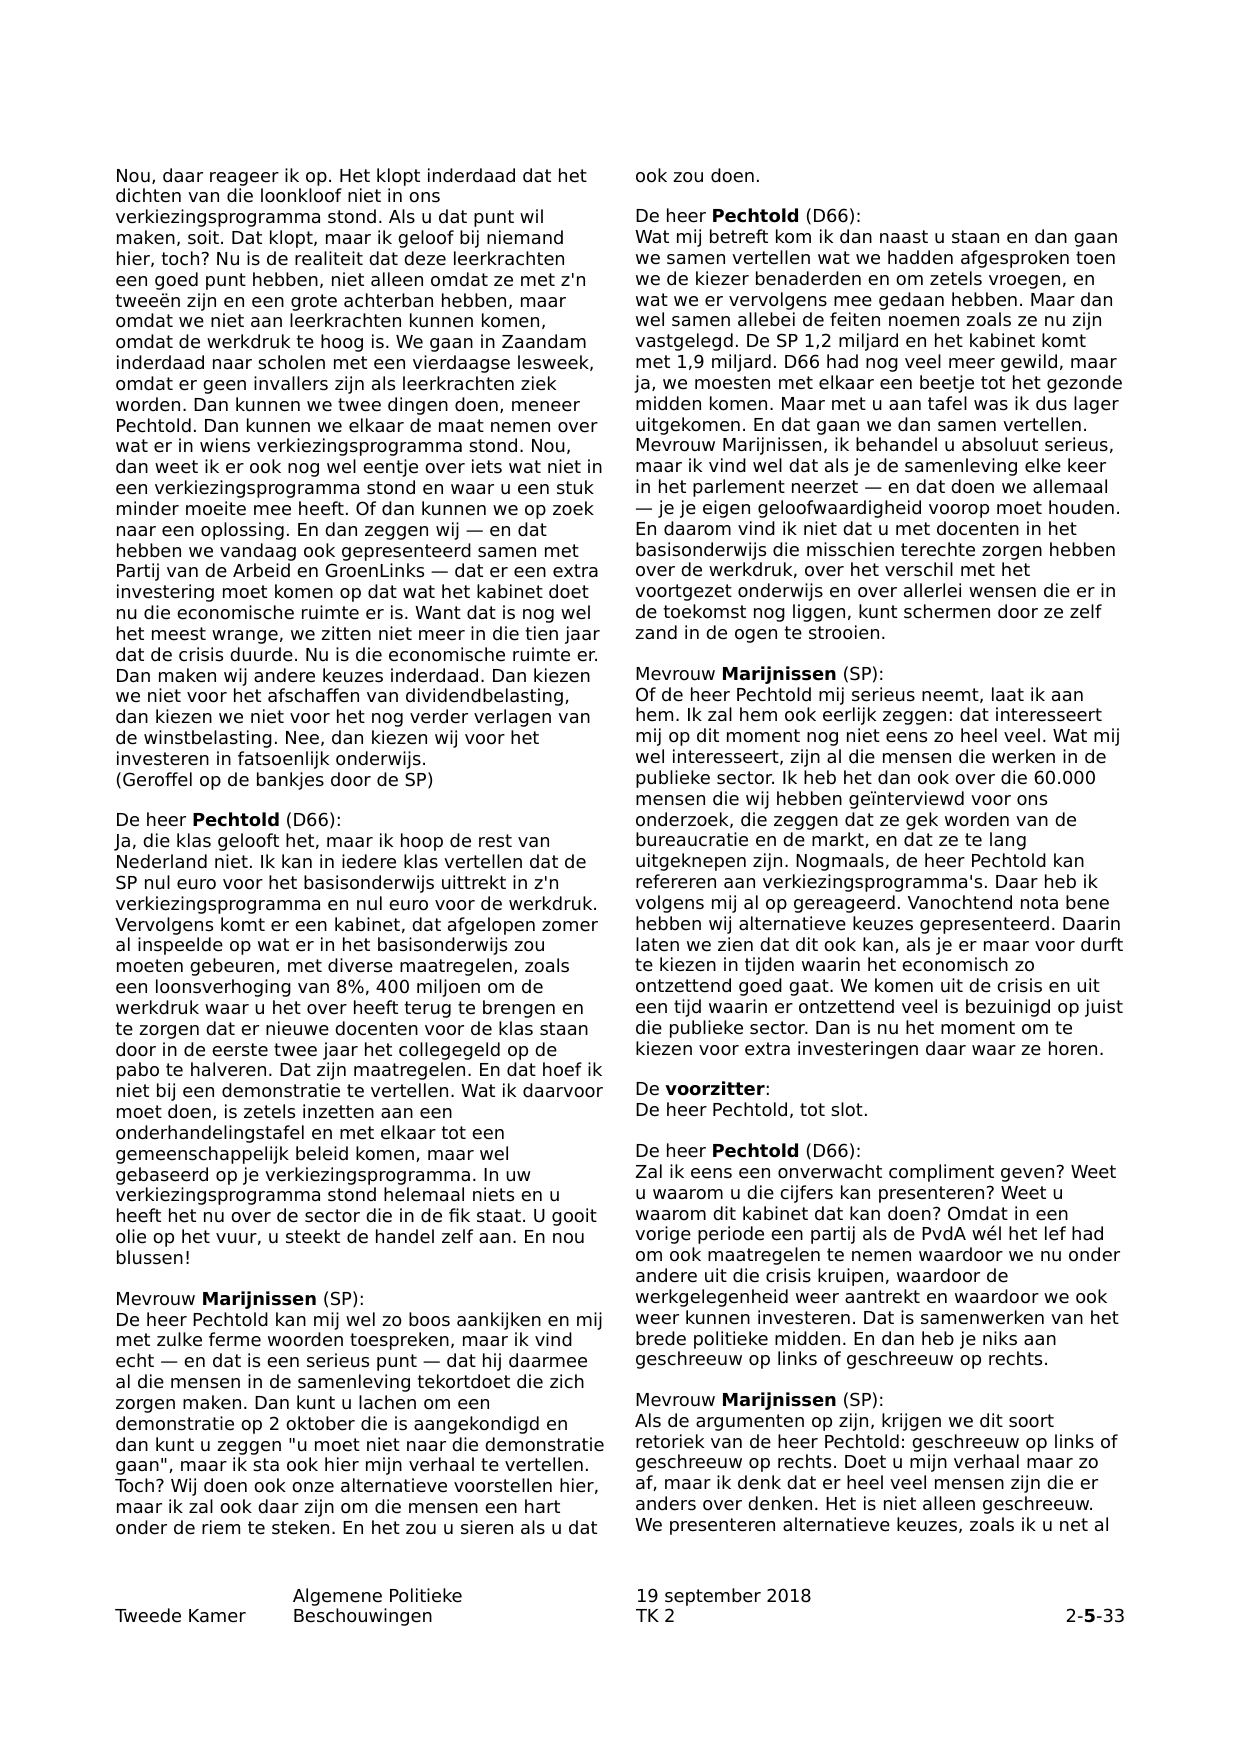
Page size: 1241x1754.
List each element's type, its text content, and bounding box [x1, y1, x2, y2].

text Mevrouw Marijnissen (SP): [635, 663, 1125, 684]
text Of de heer Pechtold mij serieus neemt, laat ik aan hem. Ik zal hem ook eerlijk zeggen: dat interesseert mij op dit moment nog niet eens zo heel veel. Wat mij wel interesseert, zijn al die mensen die werken in de publieke sector. Ik heb het dan ook over die 60.000 mensen die wij hebben geïnterviewd voor ons onderzoek, die zeggen dat ze gek worden van de bureaucratie en de markt, en dat ze te lang uitgeknepen zijn. Nogmaals, de heer Pechtold kan refereren aan verkiezingsprogramma's. Daar heb ik volgens mij al op gereageerd. Vanochtend nota bene hebben wij alternatieve keuzes gepresenteerd. Daarin laten we zien dat dit ook kan, als je er maar voor durft te kiezen in tijden waarin het economisch zo ontzettend goed gaat. We komen uit de crisis en uit een tijd waarin er ontzettend veel is bezuinigd op juist die publieke sector. Dan is nu het moment om te kiezen voor extra investeringen daar waar ze horen. [635, 684, 1125, 1059]
text De heer Pechtold, tot slot. [635, 1100, 1125, 1121]
text ook zou doen. [635, 165, 1125, 186]
text Ja, die klas gelooft het, maar ik hoop de rest van Nederland niet. Ik kan in iedere klas vertellen dat de SP nul euro voor het basisonderwijs uittrekt in z'n verkiezingsprogramma en nul euro voor de werkdruk. Vervolgens komt er een kabinet, dat afgelopen zomer al inspeelde op wat er in het basisonderwijs zou moeten gebeuren, met diverse maatregelen, zoals een loonsverhoging van 8%, 400 miljoen om de werkdruk waar u het over heeft terug te brengen en te zorgen dat er nieuwe docenten voor de klas staan door in de eerste twee jaar het collegegeld op de pabo te halveren. Dat zijn maatregelen. En dat hoef ik niet bij een demonstratie te vertellen. Wat ik daarvoor moet doen, is zetels inzetten aan een onderhandelingstafel en met elkaar tot een gemeenschappelijk beleid komen, maar wel gebaseerd op je verkiezingsprogramma. In uw verkiezingsprogramma stond helemaal niets en u heeft het nu over de sector die in de fik staat. U gooit olie op het vuur, u steekt de handel zelf aan. En nou blussen! [115, 831, 605, 1268]
text Nou, daar reageer ik op. Het klopt inderdaad dat het dichten van die loonkloof niet in ons verkiezingsprogramma stond. Als u dat punt wil maken, soit. Dat klopt, maar ik geloof bij niemand hier, toch? Nu is de realiteit dat deze leerkrachten een goed punt hebben, niet alleen omdat ze met z'n tweeën zijn en een grote achterban hebben, maar omdat we niet aan leerkrachten kunnen komen, omdat de werkdruk te hoog is. We gaan in Zaandam inderdaad naar scholen met een vierdaagse lesweek, omdat er geen invallers zijn als leerkrachten ziek worden. Dan kunnen we twee dingen doen, meneer Pechtold. Dan kunnen we elkaar de maat nemen over wat er in wiens verkiezingsprogramma stond. Nou, dan weet ik er ook nog wel eentje over iets wat niet in een verkiezingsprogramma stond en waar u een stuk minder moeite mee heeft. Of dan kunnen we op zoek naar een oplossing. En dan zeggen wij — en dat hebben we vandaag ook gepresenteerd samen met Partij van de Arbeid en GroenLinks — dat er een extra investering moet komen op dat wat het kabinet doet nu die economische ruimte er is. Want dat is nog wel het meest wrange, we zitten niet meer in die tien jaar dat de crisis duurde. Nu is die economische ruimte er. Dan maken wij andere keuzes inderdaad. Dan kiezen we niet voor het afschaffen van dividendbelasting, dan kiezen we niet voor het nog verder verlagen van de winstbelasting. Nee, dan kiezen wij voor het investeren in fatsoenlijk onderwijs. [115, 165, 605, 769]
text (Geroffel op de bankjes door de SP) [115, 769, 605, 790]
text Als de argumenten op zijn, krijgen we dit soort retoriek van de heer Pechtold: geschreeuw op links of geschreeuw op rechts. Doet u mijn verhaal maar zo af, maar ik denk dat er heel veel mensen zijn die er anders over denken. Het is niet alleen geschreeuw. We presenteren alternatieve keuzes, zoals ik u net al [635, 1411, 1125, 1536]
text De heer Pechtold (D66): [635, 1141, 1125, 1162]
text De heer Pechtold (D66): [635, 206, 1125, 227]
text Mevrouw Marijnissen (SP): [115, 1288, 605, 1309]
text De heer Pechtold kan mij wel zo boos aankijken en mij met zulke ferme woorden toespreken, maar ik vind echt — en dat is een serieus punt — dat hij daarmee al die mensen in de samenleving tekortdoet die zich zorgen maken. Dan kunt u lachen om een demonstratie op 2 oktober die is aangekondigd en dan kunt u zeggen "u moet niet naar die demonstratie gaan", maar ik sta ook hier mijn verhaal te vertellen. Toch? Wij doen ook onze alternatieve voorstellen hier, maar ik zal ook daar zijn om die mensen een hart onder de riem te steken. En het zou u sieren als u dat [115, 1309, 605, 1538]
text Mevrouw Marijnissen (SP): [635, 1390, 1125, 1411]
text De heer Pechtold (D66): [115, 810, 605, 831]
text Wat mij betreft kom ik dan naast u staan en dan gaan we samen vertellen wat we hadden afgesproken toen we de kiezer benaderden en om zetels vroegen, en wat we er vervolgens mee gedaan hebben. Maar dan wel samen allebei de feiten noemen zoals ze nu zijn vastgelegd. De SP 1,2 miljard en het kabinet komt met 1,9 miljard. D66 had nog veel meer gewild, maar ja, we moesten met elkaar een beetje tot het gezonde midden komen. Maar met u aan tafel was ik dus lager uitgekomen. En dat gaan we dan samen vertellen. Mevrouw Marijnissen, ik behandel u absoluut serieus, maar ik vind wel dat als je de samenleving elke keer in het parlement neerzet — en dat doen we allemaal — je je eigen geloofwaardigheid voorop moet houden. En daarom vind ik niet dat u met docenten in het basisonderwijs die misschien terechte zorgen hebben over de werkdruk, over het verschil met het voortgezet onderwijs en over allerlei wensen die er in de toekomst nog liggen, kunt schermen door ze zelf zand in de ogen te strooien. [635, 227, 1125, 643]
text De voorzitter: [635, 1079, 1125, 1100]
text Zal ik eens een onverwacht compliment geven? Weet u waarom u die cijfers kan presenteren? Weet u waarom dit kabinet dat kan doen? Omdat in een vorige periode een partij als de PvdA wél het lef had om ook maatregelen te nemen waardoor we nu onder andere uit die crisis kruipen, waardoor de werkgelegenheid weer aantrekt en waardoor we ook weer kunnen investeren. Dat is samenwerken van het brede politieke midden. En dan heb je niks aan geschreeuw op links of geschreeuw op rechts. [635, 1162, 1125, 1370]
